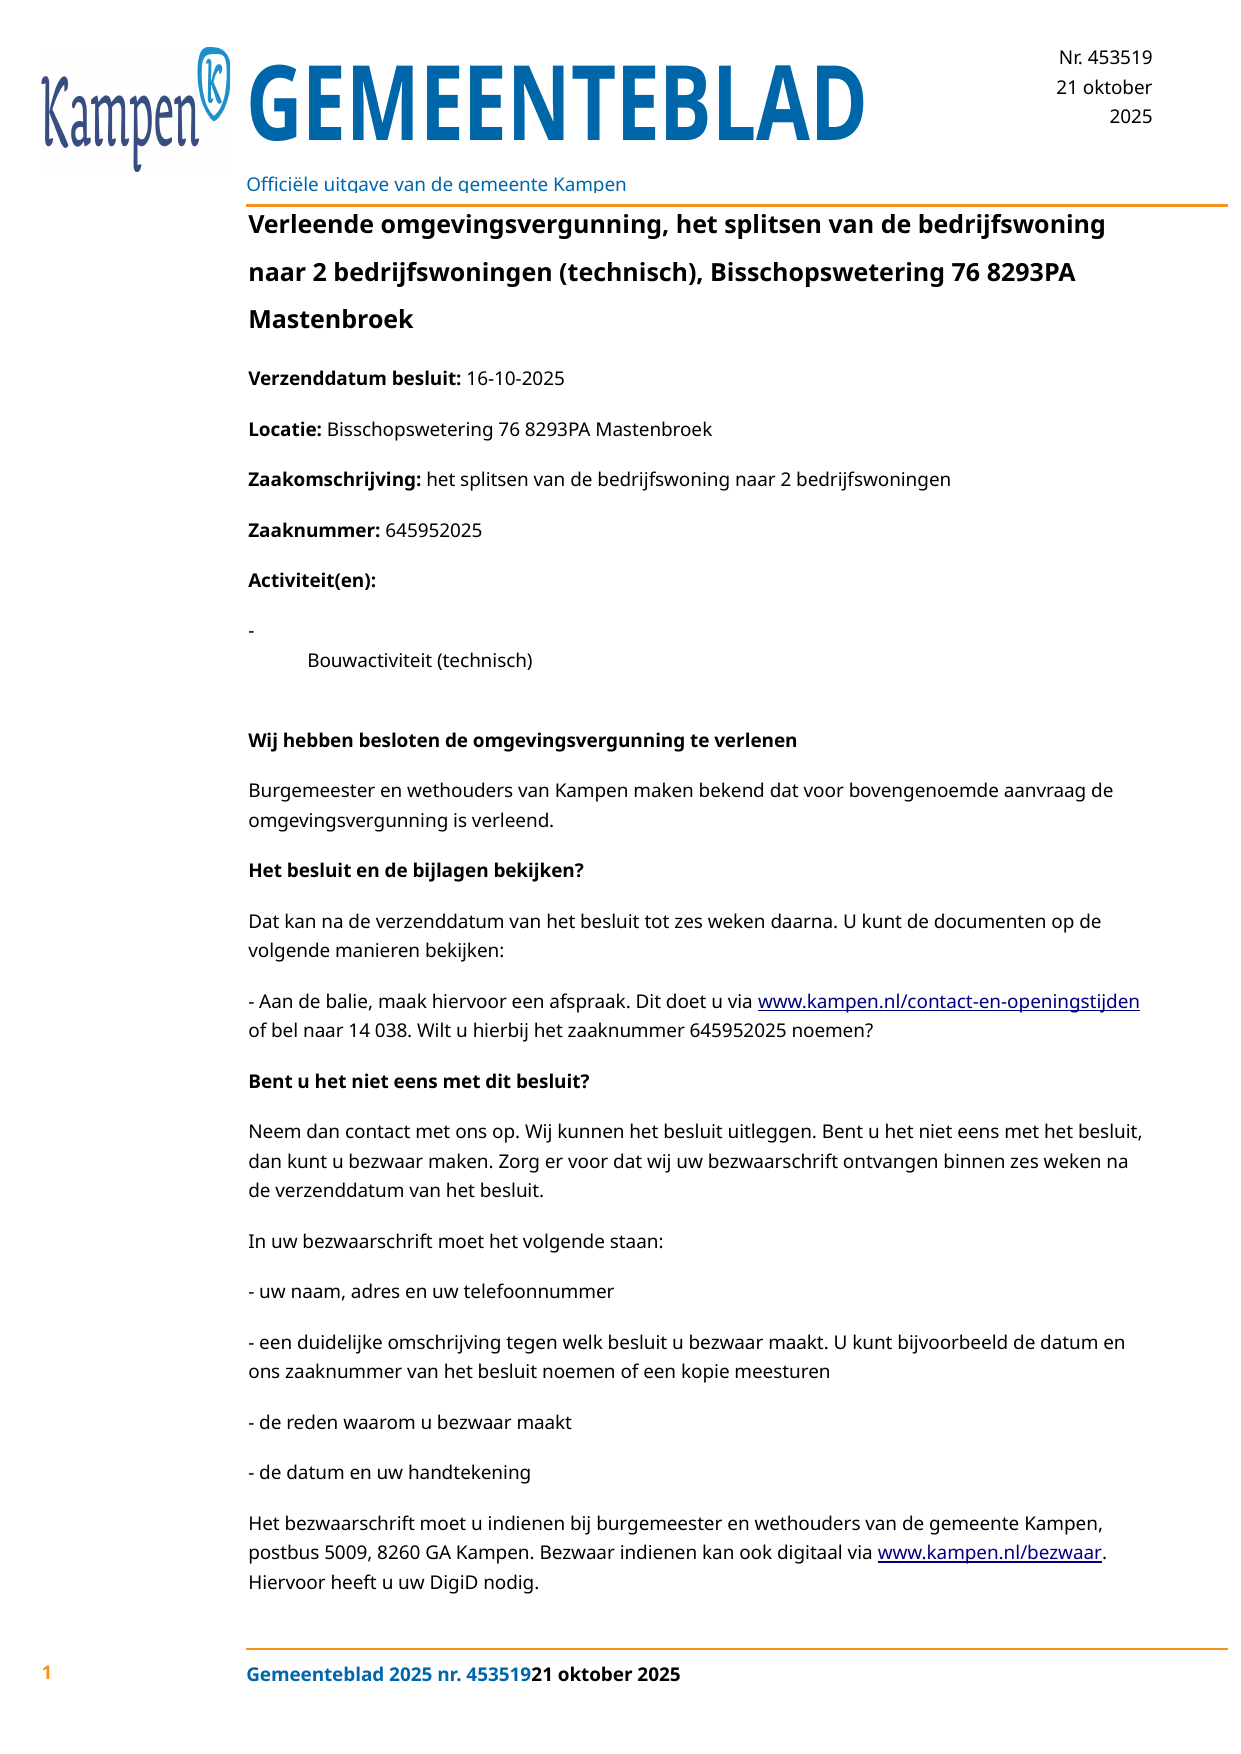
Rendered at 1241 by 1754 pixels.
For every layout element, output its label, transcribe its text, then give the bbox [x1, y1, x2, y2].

text - Aan de balie, maak hiervoor een afspraak. Dit doet u via www.kampen.nl/contact-en-openingstijden of bel naar 14 038. Wilt u hierbij het zaaknummer 645952025 noemen? [248, 988, 1152, 1043]
text - een duidelijke omschrijving tegen welk besluit u bezwaar maakt. U kunt bijvoorbeeld de datum en ons zaaknummer van het besluit noemen of een kopie meesturen [248, 1329, 1152, 1384]
text - de datum en uw handtekening [248, 1459, 1152, 1485]
list Bouwactiviteit (technisch) [248, 647, 1152, 673]
text Verleende omgevingsvergunning, het splitsen van de bedrijfswoning naar 2 bedrijfswoningen (technisch), Bisschopswetering 76 8293PA Mastenbroek [248, 207, 1152, 336]
text - de reden waarom u bezwaar maakt [248, 1409, 1152, 1434]
text Bent u het niet eens met dit besluit? [248, 1068, 1152, 1094]
text - uw naam, adres en uw telefoonnummer [248, 1278, 1152, 1304]
text Zaakomschrijving: het splitsen van de bedrijfswoning naar 2 bedrijfswoningen [248, 466, 1152, 492]
picture [41, 47, 231, 172]
text Neem dan contact met ons op. Wij kunnen het besluit uitleggen. Bent u het niet eens met het besluit, dan kunt u bezwaar maken. Zorg er voor dat wij uw bezwaarschrift ontvangen binnen zes weken na de verzenddatum van het besluit. [248, 1118, 1152, 1203]
text Dat kan na de verzenddatum van het besluit tot zes weken daarna. U kunt de documenten op de volgende manieren bekijken: [248, 908, 1152, 963]
text Het bezwaarschrift moet u indienen bij burgemeester en wethouders van de gemeente Kampen, postbus 5009, 8260 GA Kampen. Bezwaar indienen kan ook digitaal via www.kampen.nl/bezwaar. Hiervoor heeft u uw DigiD nodig. [248, 1510, 1152, 1594]
text Wij hebben besloten de omgevingsvergunning te verlenen [248, 727, 1152, 753]
text Zaaknummer: 645952025 [248, 517, 1152, 542]
text Activiteit(en): [248, 567, 1152, 593]
text Het besluit en de bijlagen bekijken? [248, 858, 1152, 883]
text In uw bezwaarschrift moet het volgende staan: [248, 1228, 1152, 1254]
text Locatie: Bisschopswetering 76 8293PA Mastenbroek [248, 416, 1152, 442]
text Burgemeester en wethouders van Kampen maken bekend dat voor bovengenoemde aanvraag de omgevingsvergunning is verleend. [248, 778, 1152, 833]
text Verzenddatum besluit: 16-10-2025 [248, 366, 1152, 391]
